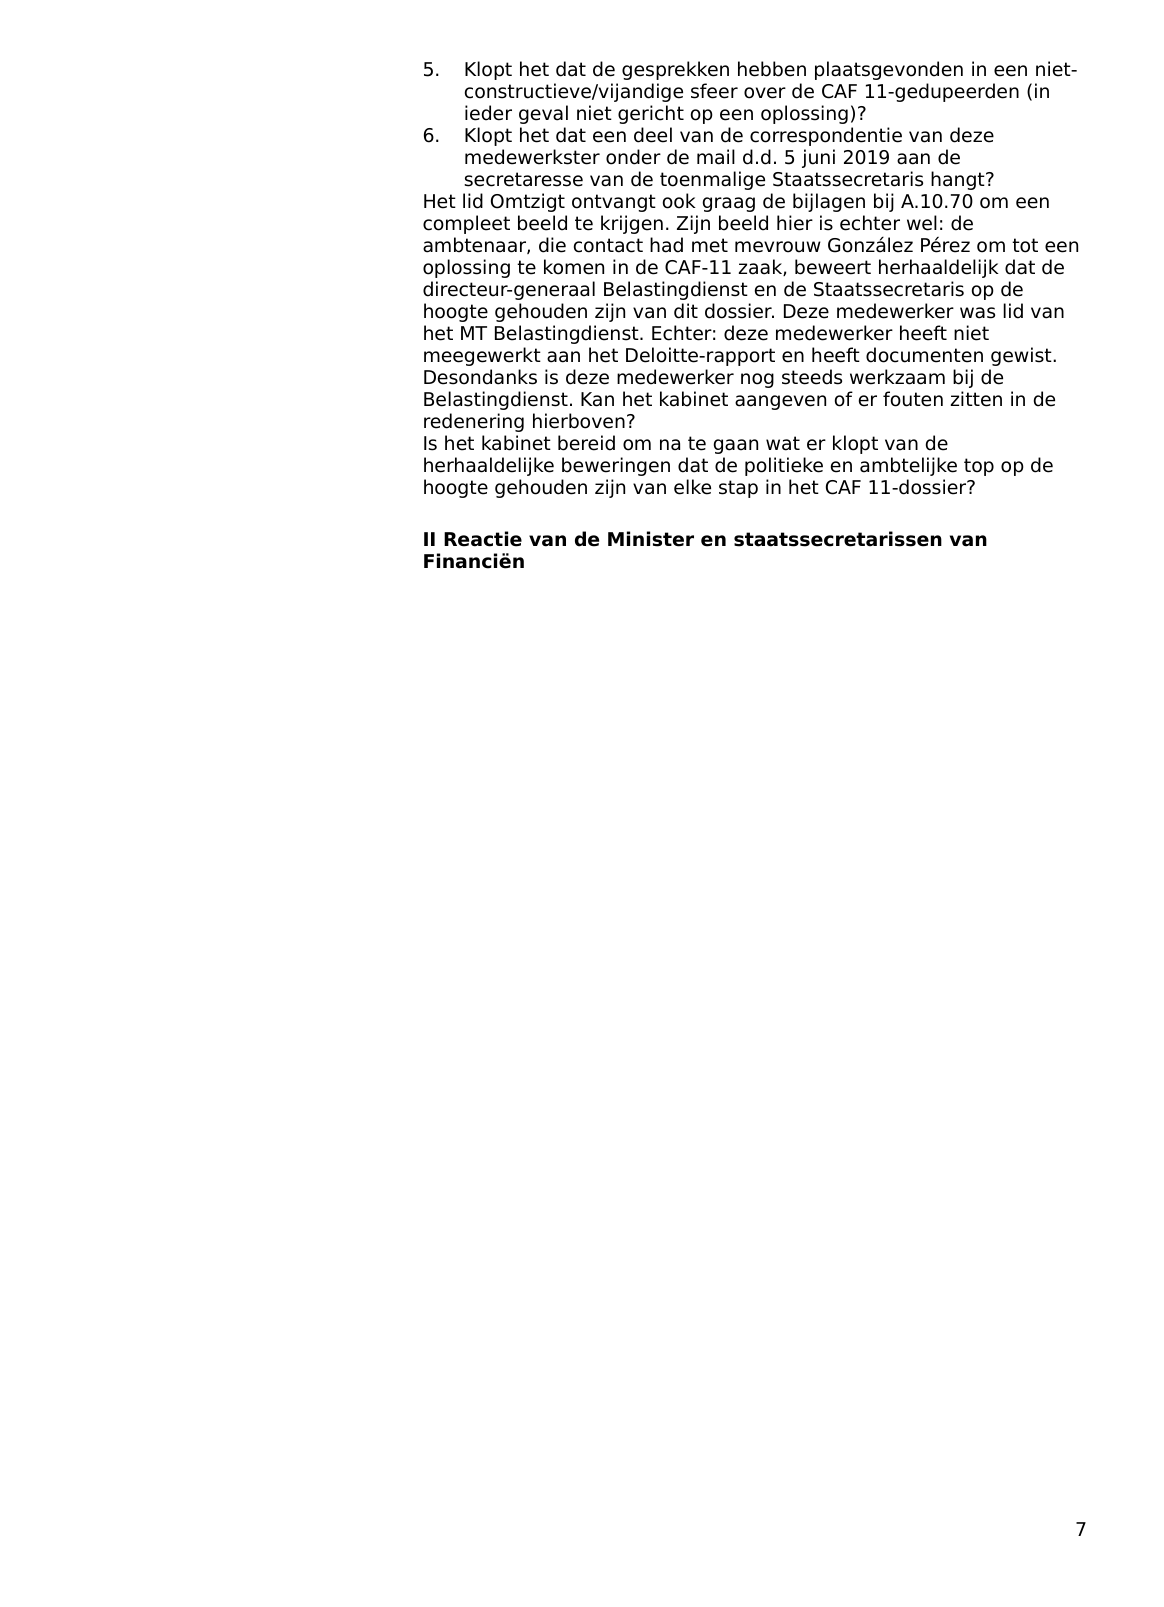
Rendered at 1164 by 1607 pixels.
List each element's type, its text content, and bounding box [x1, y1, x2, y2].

text 5. Klopt het dat de gesprekken hebben plaatsgevonden in een niet-constructieve/vijandige sfeer over de CAF 11-gedupeerden (in ieder geval niet gericht op een oplossing)? [422, 59, 1087, 125]
text Is het kabinet bereid om na te gaan wat er klopt van de herhaaldelijke beweringen dat de politieke en ambtelijke top op de hoogte gehouden zijn van elke stap in het CAF 11-dossier? [422, 433, 1087, 499]
text Het lid Omtzigt ontvangt ook graag de bijlagen bij A.10.70 om een compleet beeld te krijgen. Zijn beeld hier is echter wel: de ambtenaar, die contact had met mevrouw González Pérez om tot een oplossing te komen in de CAF-11 zaak, beweert herhaaldelijk dat de directeur-generaal Belastingdienst en de Staatssecretaris op de hoogte gehouden zijn van dit dossier. Deze medewerker was lid van het MT Belastingdienst. Echter: deze medewerker heeft niet meegewerkt aan het Deloitte-rapport en heeft documenten gewist. Desondanks is deze medewerker nog steeds werkzaam bij de Belastingdienst. Kan het kabinet aangeven of er fouten zitten in de redenering hierboven? [422, 191, 1087, 433]
subtitle II Reactie van de Minister en staatssecretarissen van Financiën [422, 529, 1087, 573]
text 6. Klopt het dat een deel van de correspondentie van deze medewerkster onder de mail d.d. 5 juni 2019 aan de secretaresse van de toenmalige Staatssecretaris hangt? [422, 125, 1087, 191]
